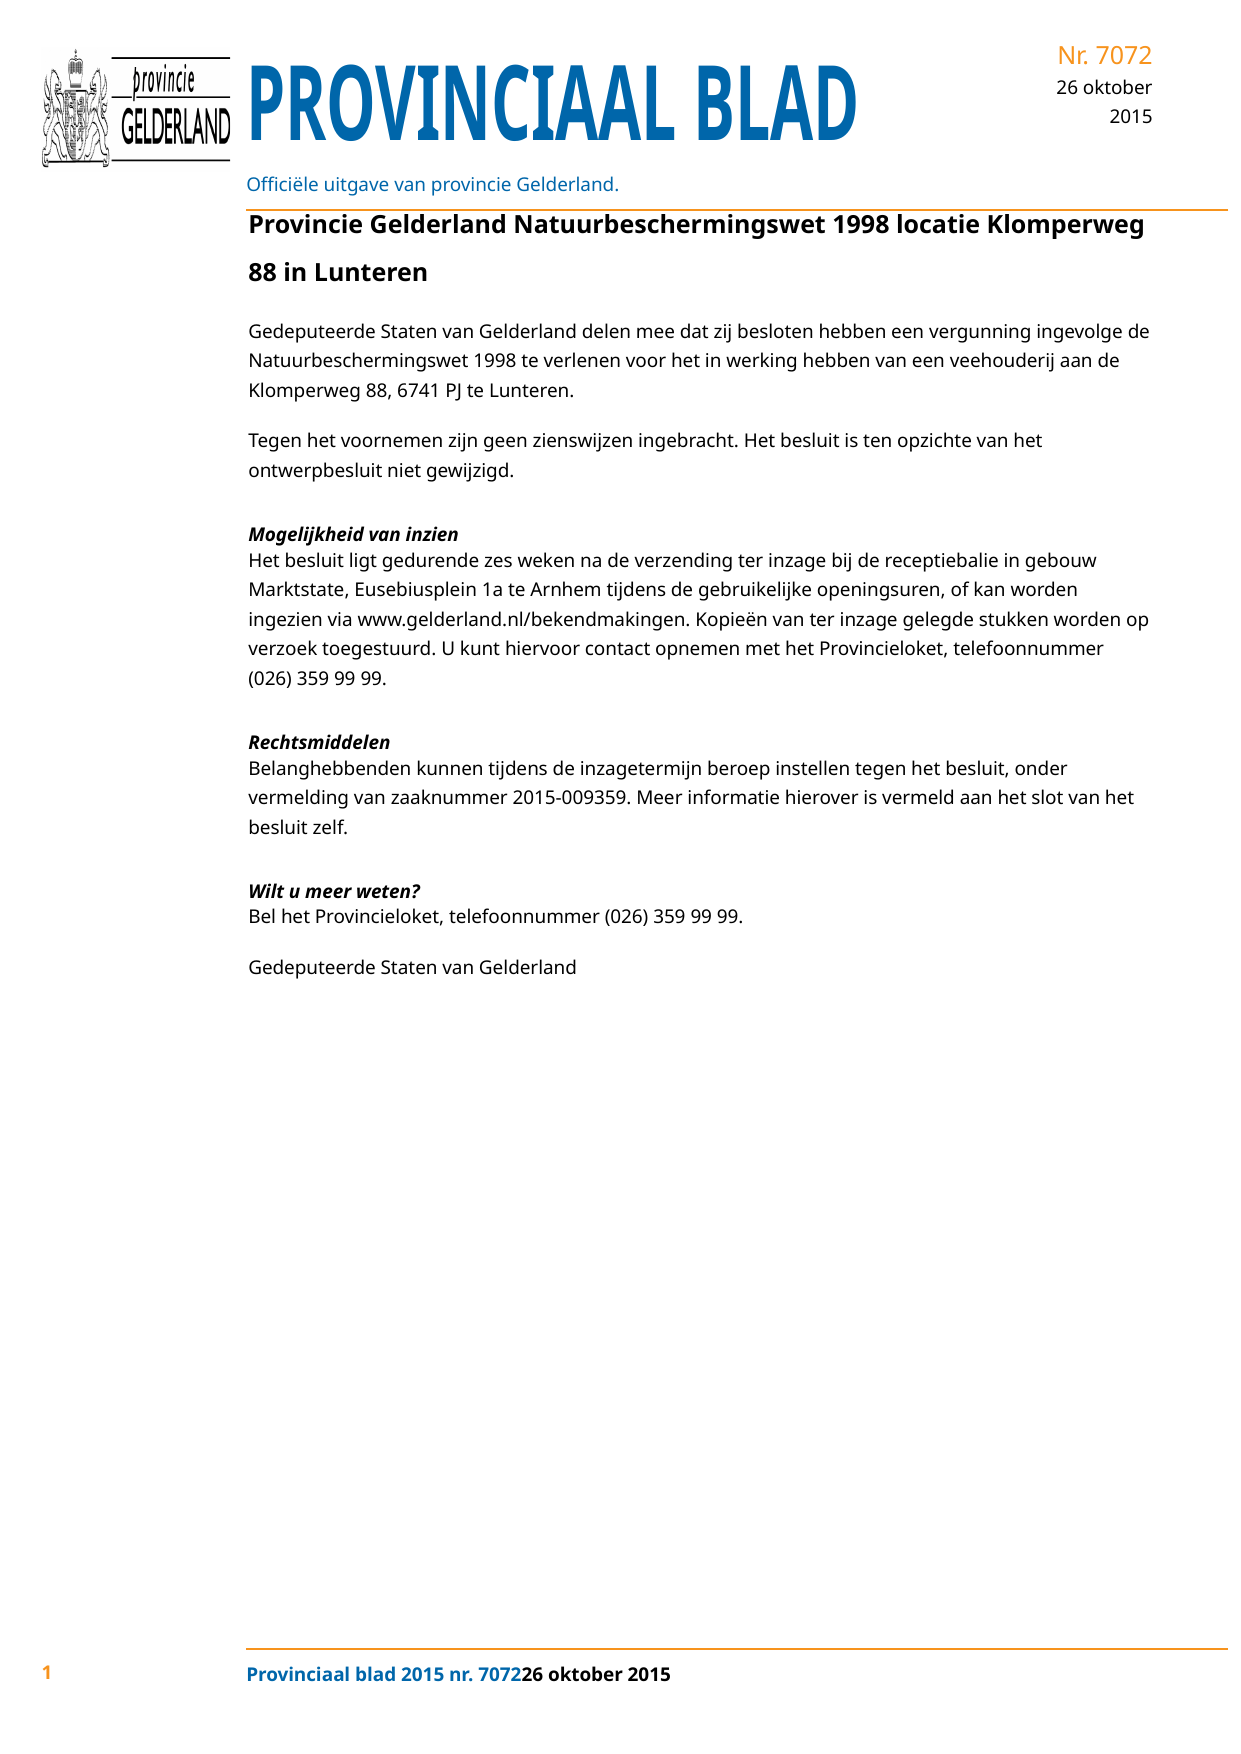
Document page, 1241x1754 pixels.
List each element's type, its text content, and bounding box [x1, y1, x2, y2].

text Tegen het voornemen zijn geen zienswijzen ingebracht. Het besluit is ten opzichte van het ontwerpbesluit niet gewijzigd. [248, 427, 1152, 483]
picture [41, 47, 231, 172]
text Gedeputeerde Staten van Gelderland [248, 954, 1152, 980]
text Mogelijkheid van inzien [248, 521, 1152, 547]
text Bel het Provincieloket, telefoonnummer (026) 359 99 99. [248, 904, 1152, 929]
text Het besluit ligt gedurende zes weken na de verzending ter inzage bij de receptiebalie in gebouw Marktstate, Eusebiusplein 1a te Arnhem tijdens de gebruikelijke openingsuren, of kan worden ingezien via www.gelderland.nl/bekendmakingen. Kopieën van ter inzage gelegde stukken worden op verzoek toegestuurd. U kunt hiervoor contact opnemen met het Provincieloket, telefoonnummer (026) 359 99 99. [248, 547, 1152, 691]
text Belanghebbenden kunnen tijdens de inzagetermijn beroep instellen tegen het besluit, onder vermelding van zaaknummer 2015-009359. Meer informatie hierover is vermeld aan het slot van het besluit zelf. [248, 755, 1152, 840]
text Provincie Gelderland Natuurbeschermingswet 1998 locatie Klomperweg 88 in Lunteren [248, 211, 1152, 288]
text Wilt u meer weten? [248, 878, 1152, 904]
text Rechtsmiddelen [248, 729, 1152, 755]
text Gedeputeerde Staten van Gelderland delen mee dat zij besloten hebben een vergunning ingevolge de Natuurbeschermingswet 1998 te verlenen voor het in werking hebben van een veehouderij aan de Klomperweg 88, 6741 PJ te Lunteren. [248, 318, 1152, 403]
